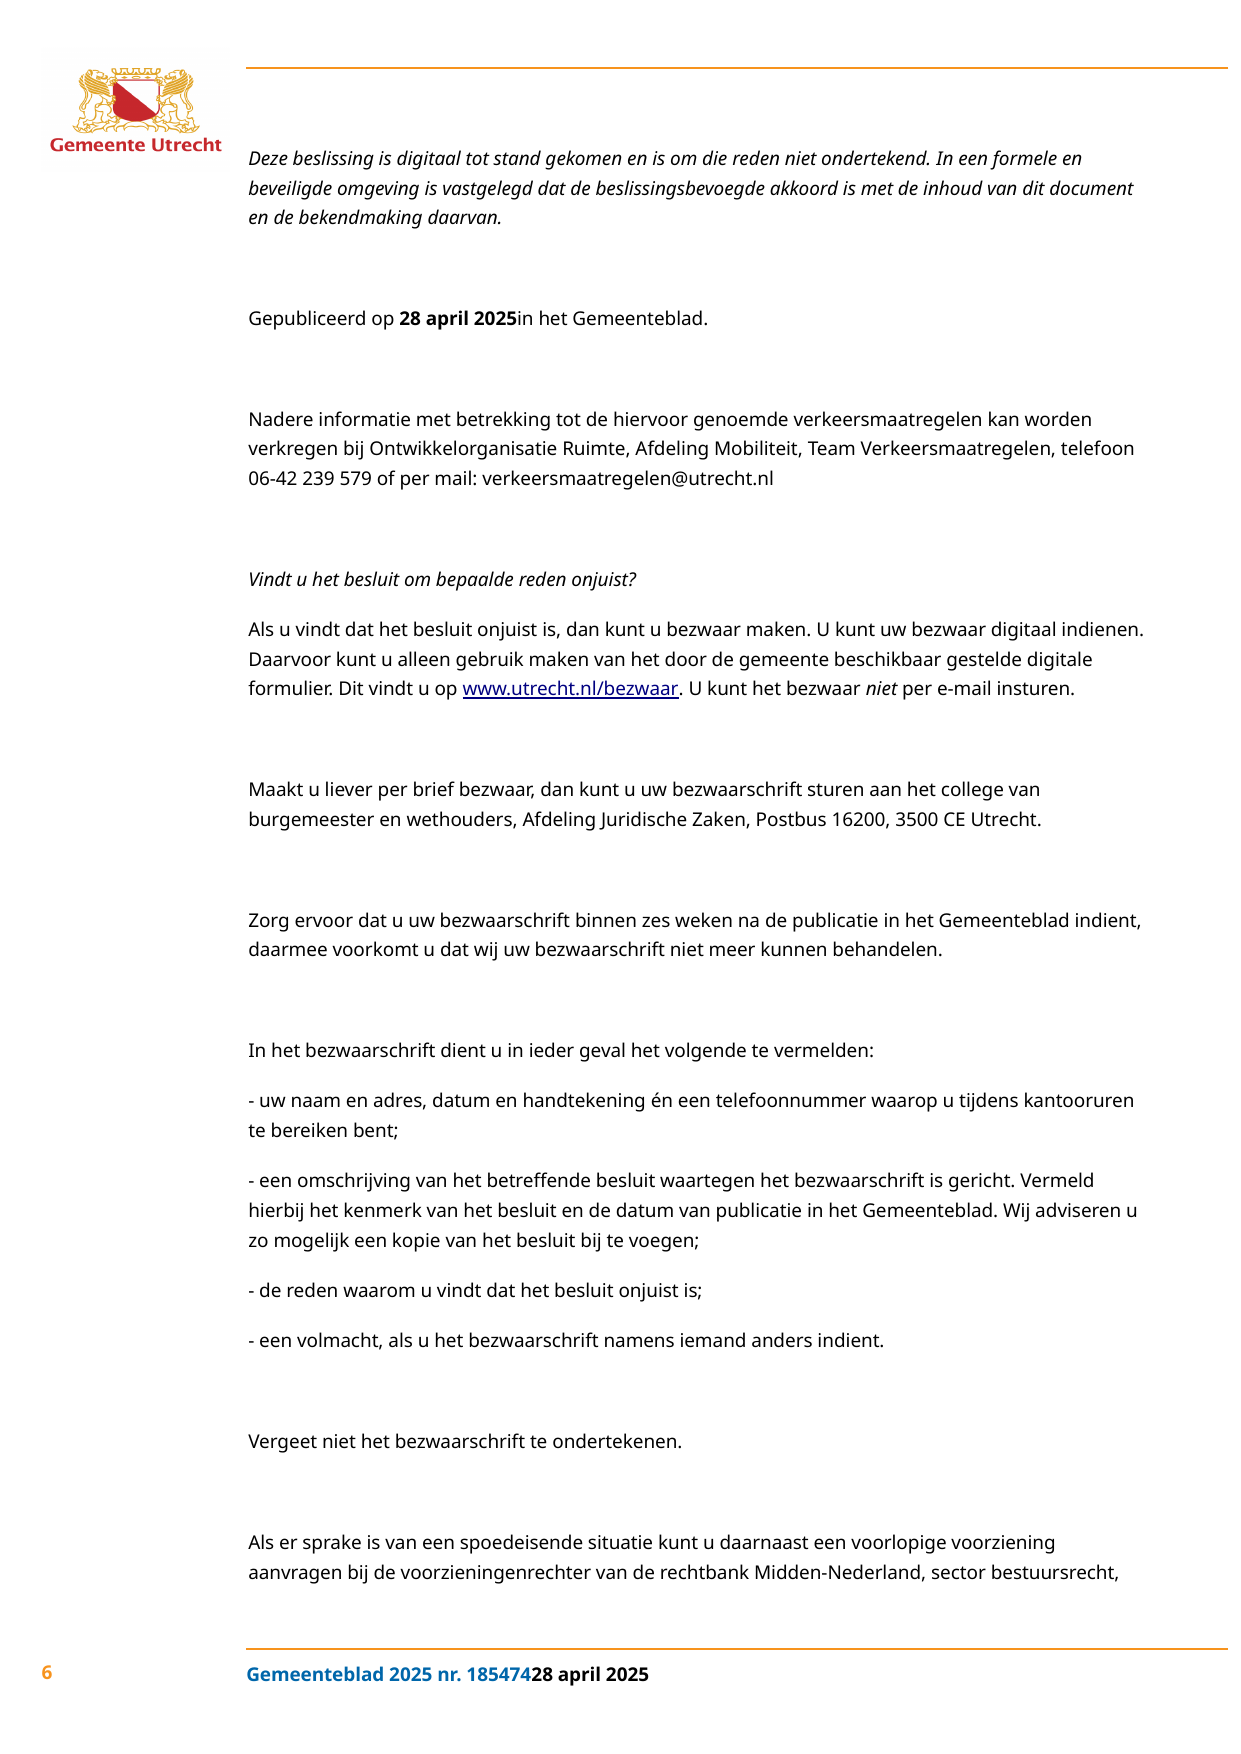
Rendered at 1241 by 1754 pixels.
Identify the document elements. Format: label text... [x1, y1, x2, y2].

text Vindt u het besluit om bepaalde reden onjuist? [248, 566, 1152, 592]
text Maakt u liever per brief bezwaar, dan kunt u uw bezwaarschrift sturen aan het college van burgemeester en wethouders, Afdeling Juridische Zaken, Postbus 16200, 3500 CE Utrecht. [248, 776, 1152, 832]
text - een volmacht, als u het bezwaarschrift namens iemand anders indient. [248, 1328, 1152, 1353]
text Vergeet niet het bezwaarschrift te ondertekenen. [248, 1428, 1152, 1454]
text Zorg ervoor dat u uw bezwaarschrift binnen zes weken na de publicatie in het Gemeenteblad indient, daarmee voorkomt u dat wij uw bezwaarschrift niet meer kunnen behandelen. [248, 907, 1152, 962]
text Gepubliceerd op 28 april 2025in het Gemeenteblad. [248, 305, 1152, 331]
text Als er sprake is van een spoedeisende situatie kunt u daarnaast een voorlopige voorziening aanvragen bij de voorzieningenrechter van de rechtbank Midden-Nederland, sector bestuursrecht, [248, 1529, 1152, 1585]
text Nadere informatie met betrekking tot de hiervoor genoemde verkeersmaatregelen kan worden verkregen bij Ontwikkelorganisatie Ruimte, Afdeling Mobiliteit, Team Verkeersmaatregelen, telefoon 06-42 239 579 of per mail: verkeersmaatregelen@utrecht.nl [248, 406, 1152, 491]
text - uw naam en adres, datum en handtekening én een telefoonnummer waarop u tijdens kantooruren te bereiken bent; [248, 1088, 1152, 1143]
text In het bezwaarschrift dient u in ieder geval het volgende te vermelden: [248, 1037, 1152, 1063]
text - een omschrijving van het betreffende besluit waartegen het bezwaarschrift is gericht. Vermeld hierbij het kenmerk van het besluit en de datum van publicatie in het Gemeenteblad. Wij adviseren u zo mogelijk een kopie van het besluit bij te voegen; [248, 1168, 1152, 1253]
picture [41, 47, 231, 172]
text Deze beslissing is digitaal tot stand gekomen en is om die reden niet ondertekend. In een formele en beveiligde omgeving is vastgelegd dat de beslissingsbevoegde akkoord is met de inhoud van dit document en de bekendmaking daarvan. [248, 145, 1152, 230]
text Als u vindt dat het besluit onjuist is, dan kunt u bezwaar maken. U kunt uw bezwaar digitaal indienen. Daarvoor kunt u alleen gebruik maken van het door de gemeente beschikbaar gestelde digitale formulier. Dit vindt u op www.utrecht.nl/bezwaar. U kunt het bezwaar niet per e-mail insturen. [248, 616, 1152, 701]
text - de reden waarom u vindt dat het besluit onjuist is; [248, 1277, 1152, 1303]
